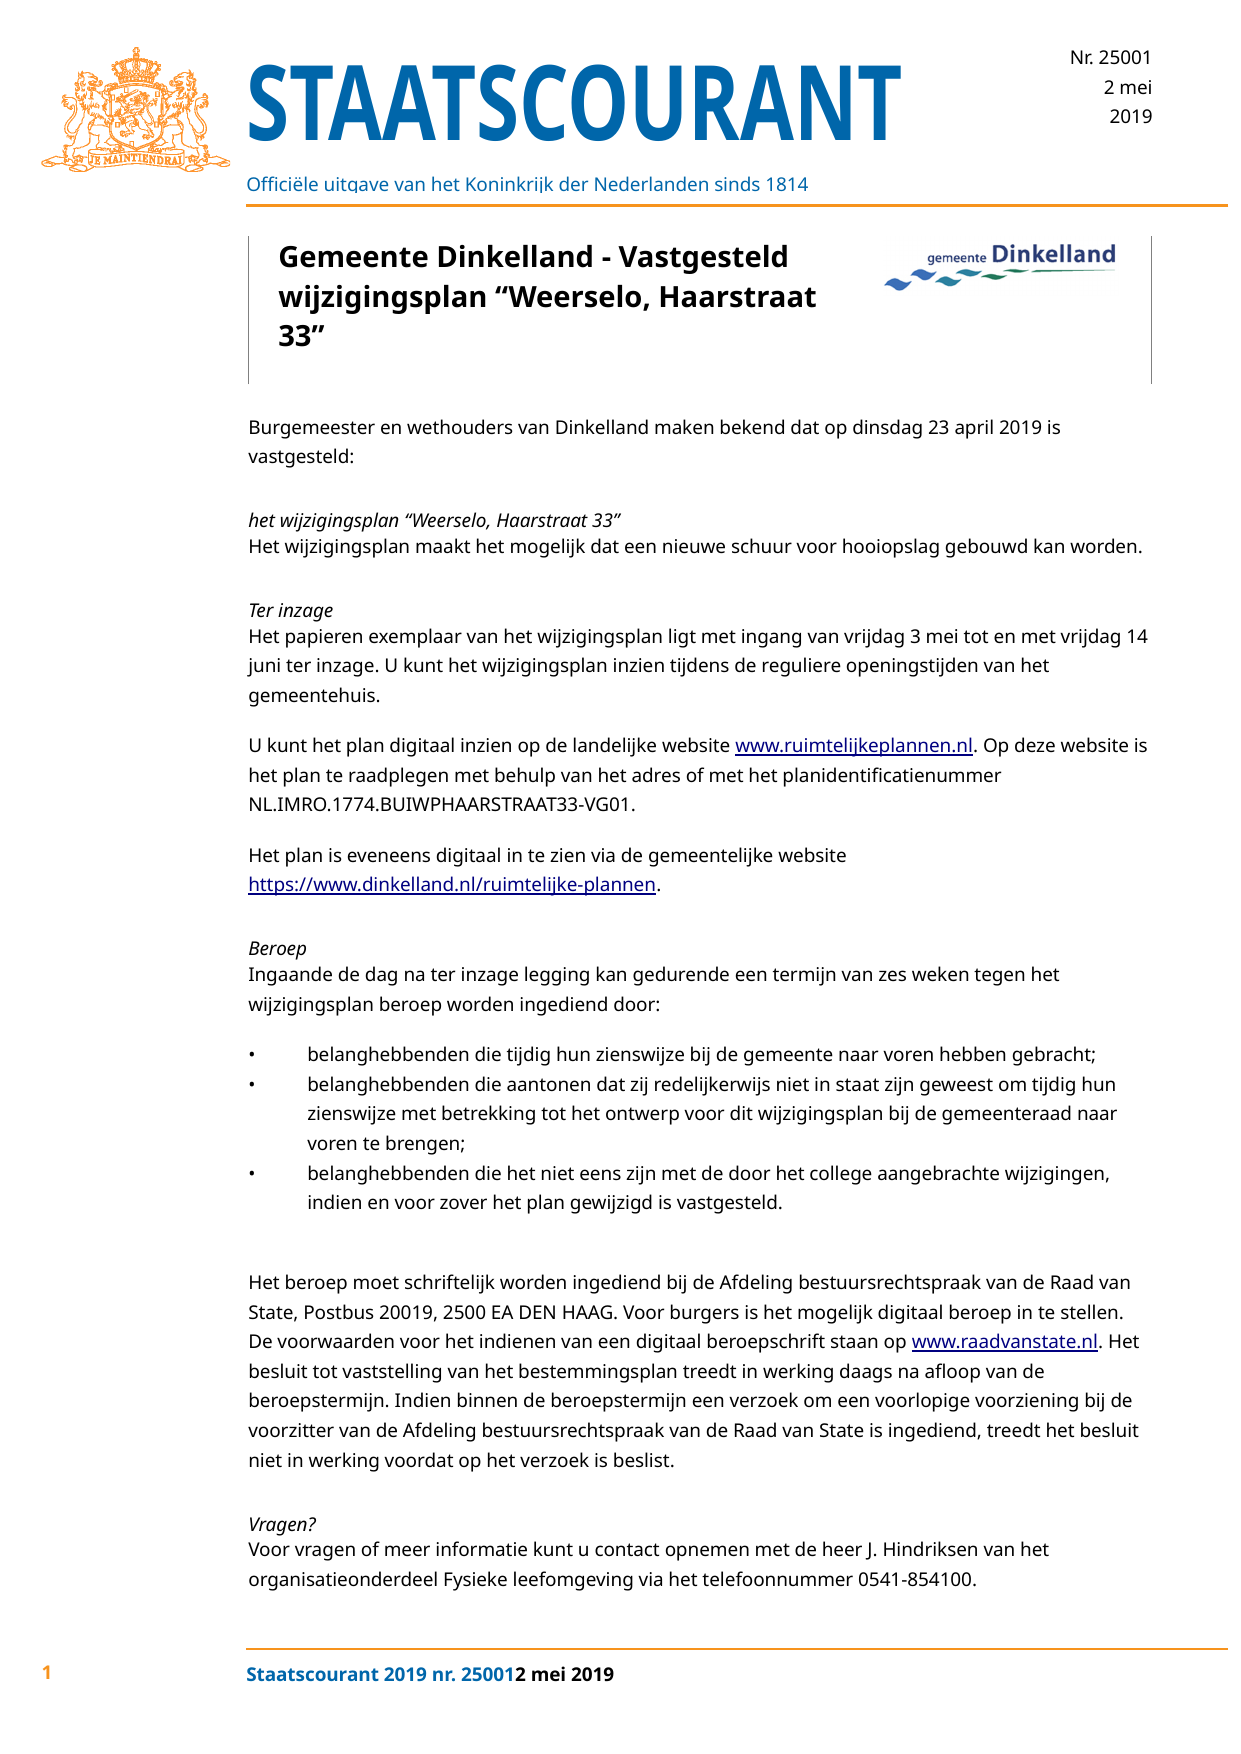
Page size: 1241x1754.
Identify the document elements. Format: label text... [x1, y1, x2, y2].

text Het plan is eveneens digitaal in te zien via de gemeentelijke website https://www.dinkelland.nl/ruimtelijke-plannen. [248, 842, 1152, 897]
text Vragen? [248, 1511, 1152, 1536]
picture [41, 47, 231, 172]
text Beroep [248, 936, 1152, 961]
text Burgemeester en wethouders van Dinkelland maken bekend dat op dinsdag 23 april 2019 is vastgesteld: [248, 414, 1152, 469]
list belanghebbenden die het niet eens zijn met de door het college aangebrachte wijzigingen, indien en voor zover het plan gewijzigd is vastgesteld. [248, 1160, 1152, 1215]
text Ter inzage [248, 597, 1152, 623]
table_header Gemeente Dinkelland - Vastgesteld wijzigingsplan “Weerselo, Haarstraat 33” [249, 236, 850, 384]
list belanghebbenden die tijdig hun zienswijze bij de gemeente naar voren hebben gebracht; [248, 1041, 1152, 1067]
text Het papieren exemplaar van het wijzigingsplan ligt met ingang van vrijdag 3 mei tot en met vrijdag 14 juni ter inzage. U kunt het wijzigingsplan inzien tijdens de reguliere openingstijden van het gemeentehuis. [248, 623, 1152, 708]
table_header [850, 236, 1151, 384]
picture [882, 236, 1119, 296]
text Het beroep moet schriftelijk worden ingediend bij de Afdeling bestuursrechtspraak van de Raad van State, Postbus 20019, 2500 EA DEN HAAG. Voor burgers is het mogelijk digitaal beroep in te stellen. De voorwaarden voor het indienen van een digitaal beroepschrift staan op www.raadvanstate.nl. Het besluit tot vaststelling van het bestemmingsplan treedt in werking daags na afloop van de beroepstermijn. Indien binnen de beroepstermijn een verzoek om een voorlopige voorziening bij de voorzitter van de Afdeling bestuursrechtspraak van de Raad van State is ingediend, treedt het besluit niet in werking voordat op het verzoek is beslist. [248, 1269, 1152, 1472]
text Het wijzigingsplan maakt het mogelijk dat een nieuwe schuur voor hooiopslag gebouwd kan worden. [248, 533, 1152, 559]
text U kunt het plan digitaal inzien op de landelijke website www.ruimtelijkeplannen.nl. Op deze website is het plan te raadplegen met behulp van het adres of met het planidentificatienummer NL.IMRO.1774.BUIWPHAARSTRAAT33-VG01. [248, 732, 1152, 817]
text het wijzigingsplan “Weerselo, Haarstraat 33” [248, 507, 1152, 533]
text Ingaande de dag na ter inzage legging kan gedurende een termijn van zes weken tegen het wijzigingsplan beroep worden ingediend door: [248, 961, 1152, 1017]
text Voor vragen of meer informatie kunt u contact opnemen met de heer J. Hindriksen van het organisatieonderdeel Fysieke leefomgeving via het telefoonnummer 0541-854100. [248, 1536, 1152, 1592]
list belanghebbenden die aantonen dat zij redelijkerwijs niet in staat zijn geweest om tijdig hun zienswijze met betrekking tot het ontwerp voor dit wijzigingsplan bij de gemeenteraad naar voren te brengen; [248, 1071, 1152, 1156]
